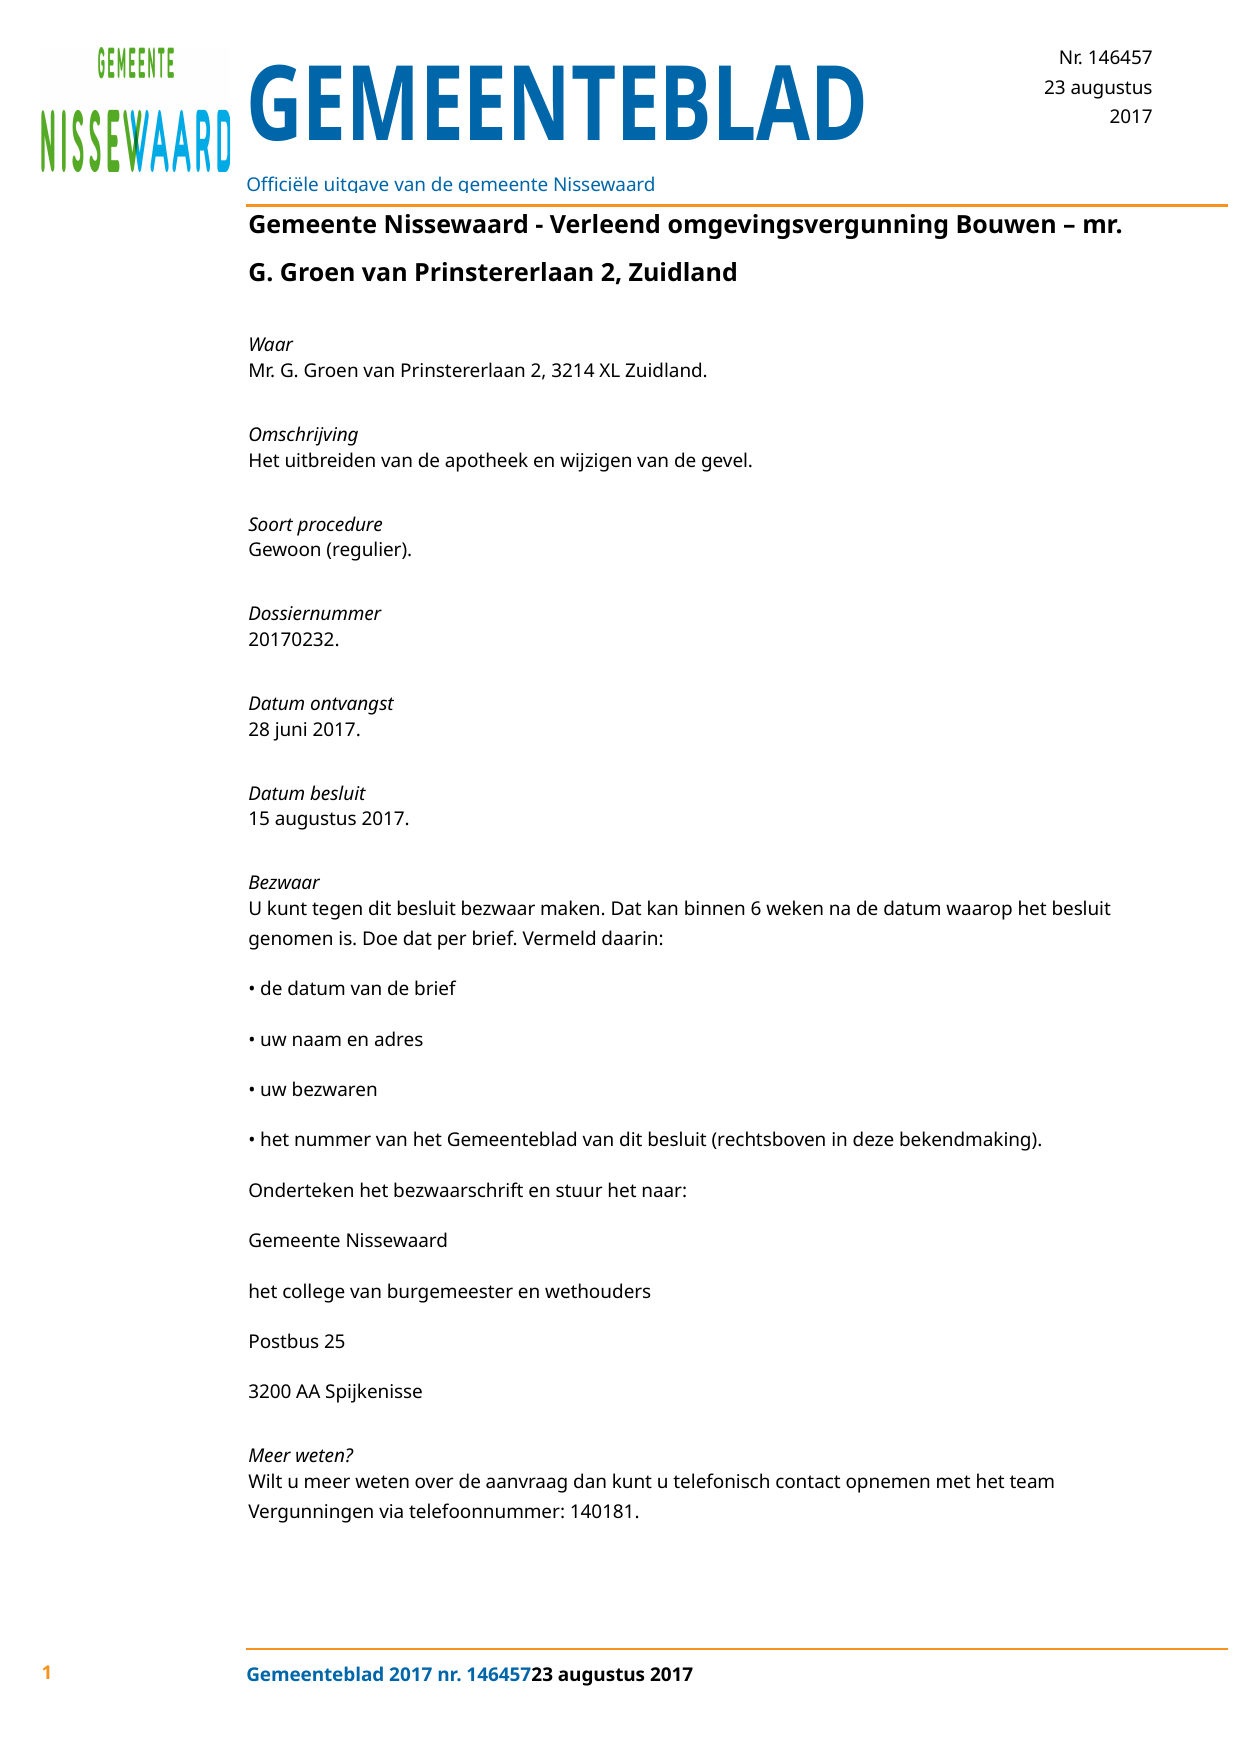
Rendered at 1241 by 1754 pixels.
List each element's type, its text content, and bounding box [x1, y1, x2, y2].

text Bezwaar [248, 869, 1152, 895]
text Gemeente Nissewaard - Verleend omgevingsvergunning Bouwen – mr. G. Groen van Prinstererlaan 2, Zuidland [248, 207, 1152, 288]
text Omschrijving [248, 421, 1152, 447]
text Meer weten? [248, 1443, 1152, 1468]
text Waar [248, 331, 1152, 357]
text het college van burgemeester en wethouders [248, 1278, 1152, 1303]
text • uw naam en adres [248, 1026, 1152, 1051]
text • uw bezwaren [248, 1076, 1152, 1102]
text Postbus 25 [248, 1328, 1152, 1354]
text • de datum van de brief [248, 975, 1152, 1001]
text Mr. G. Groen van Prinstererlaan 2, 3214 XL Zuidland. [248, 357, 1152, 383]
picture [176, 157, 187, 172]
picture [41, 47, 231, 172]
text Onderteken het bezwaarschrift en stuur het naar: [248, 1177, 1152, 1203]
text Het uitbreiden van de apotheek en wijzigen van de gevel. [248, 447, 1152, 473]
text Gewoon (regulier). [248, 537, 1152, 562]
text Soort procedure [248, 511, 1152, 537]
text Datum ontvangst [248, 690, 1152, 716]
text Wilt u meer weten over de aanvraag dan kunt u telefonisch contact opnemen met het team Vergunningen via telefoonnummer: 140181. [248, 1468, 1152, 1524]
text Datum besluit [248, 780, 1152, 806]
picture [154, 157, 165, 172]
text 15 augustus 2017. [248, 806, 1152, 831]
picture [222, 122, 227, 160]
text 3200 AA Spijkenisse [248, 1379, 1152, 1404]
text 20170232. [248, 626, 1152, 652]
text Gemeente Nissewaard [248, 1227, 1152, 1253]
text 28 juni 2017. [248, 716, 1152, 742]
text • het nummer van het Gemeenteblad van dit besluit (rechtsboven in deze bekendmaking). [248, 1127, 1152, 1152]
picture [201, 122, 206, 138]
picture [200, 151, 206, 172]
text Dossiernummer [248, 601, 1152, 626]
text U kunt tegen dit besluit bezwaar maken. Dat kan binnen 6 weken na de datum waarop het besluit genomen is. Doe dat per brief. Vermeld daarin: [248, 895, 1152, 951]
